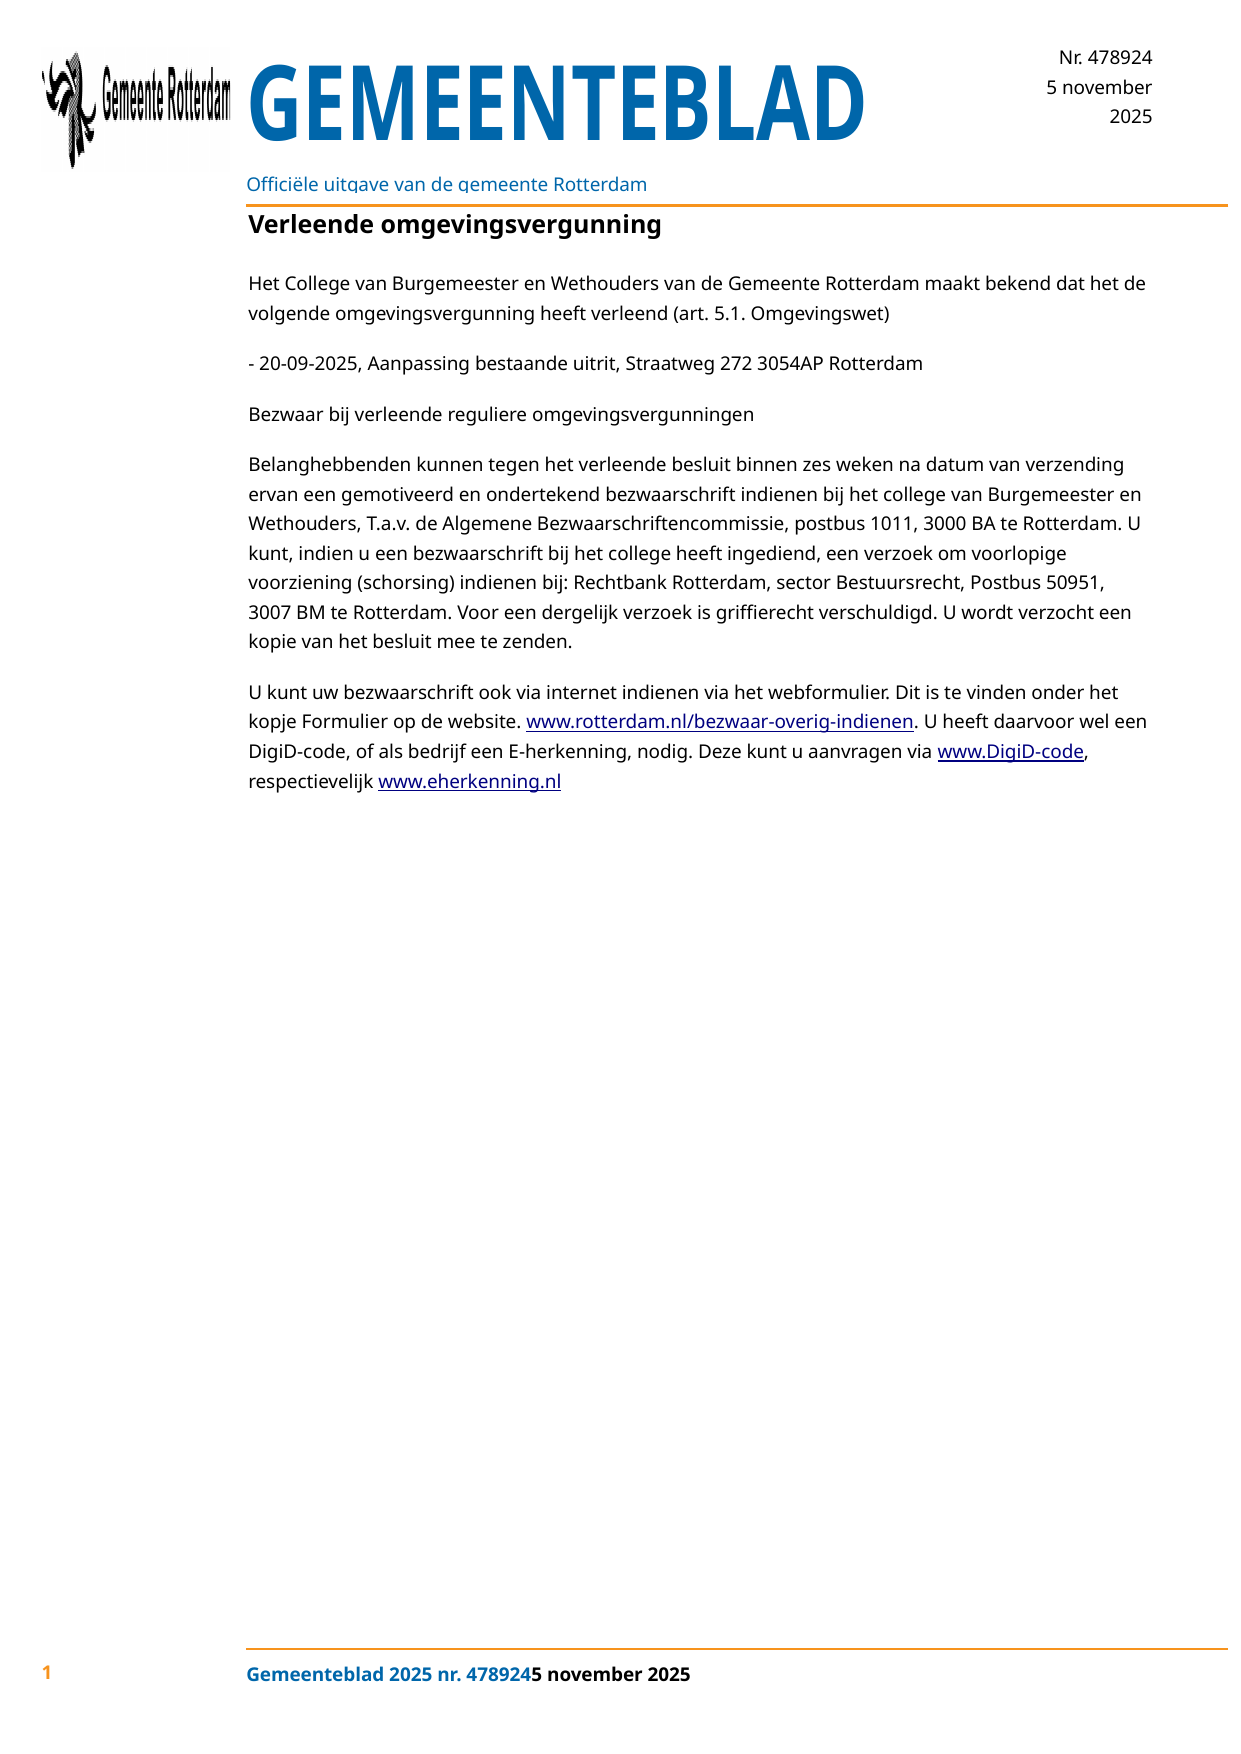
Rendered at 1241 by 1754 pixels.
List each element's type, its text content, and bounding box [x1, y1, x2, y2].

text Belanghebbenden kunnen tegen het verleende besluit binnen zes weken na datum van verzending ervan een gemotiveerd en ondertekend bezwaarschrift indienen bij het college van Burgemeester en Wethouders, T.a.v. de Algemene Bezwaarschriftencommissie, postbus 1011, 3000 BA te Rotterdam. U kunt, indien u een bezwaarschrift bij het college heeft ingediend, een verzoek om voorlopige voorziening (schorsing) indienen bij: Rechtbank Rotterdam, sector Bestuursrecht, Postbus 50951, 3007 BM te Rotterdam. Voor een dergelijk verzoek is griffierecht verschuldigd. U wordt verzocht een kopie van het besluit mee te zenden. [248, 451, 1152, 654]
picture [41, 47, 231, 172]
text Bezwaar bij verleende reguliere omgevingsvergunningen [248, 401, 1152, 426]
text - 20-09-2025, Aanpassing bestaande uitrit, Straatweg 272 3054AP Rotterdam [248, 350, 1152, 376]
text U kunt uw bezwaarschrift ook via internet indienen via het webformulier. Dit is te vinden onder het kopje Formulier op de website. www.rotterdam.nl/bezwaar-overig-indienen. U heeft daarvoor wel een DigiD-code, of als bedrijf een E-herkenning, nodig. Deze kunt u aanvragen via www.DigiD-code, respectievelijk www.eherkenning.nl [248, 679, 1152, 793]
text Verleende omgevingsvergunning [248, 207, 1152, 241]
text Het College van Burgemeester en Wethouders van de Gemeente Rotterdam maakt bekend dat het de volgende omgevingsvergunning heeft verleend (art. 5.1. Omgevingswet) [248, 270, 1152, 326]
